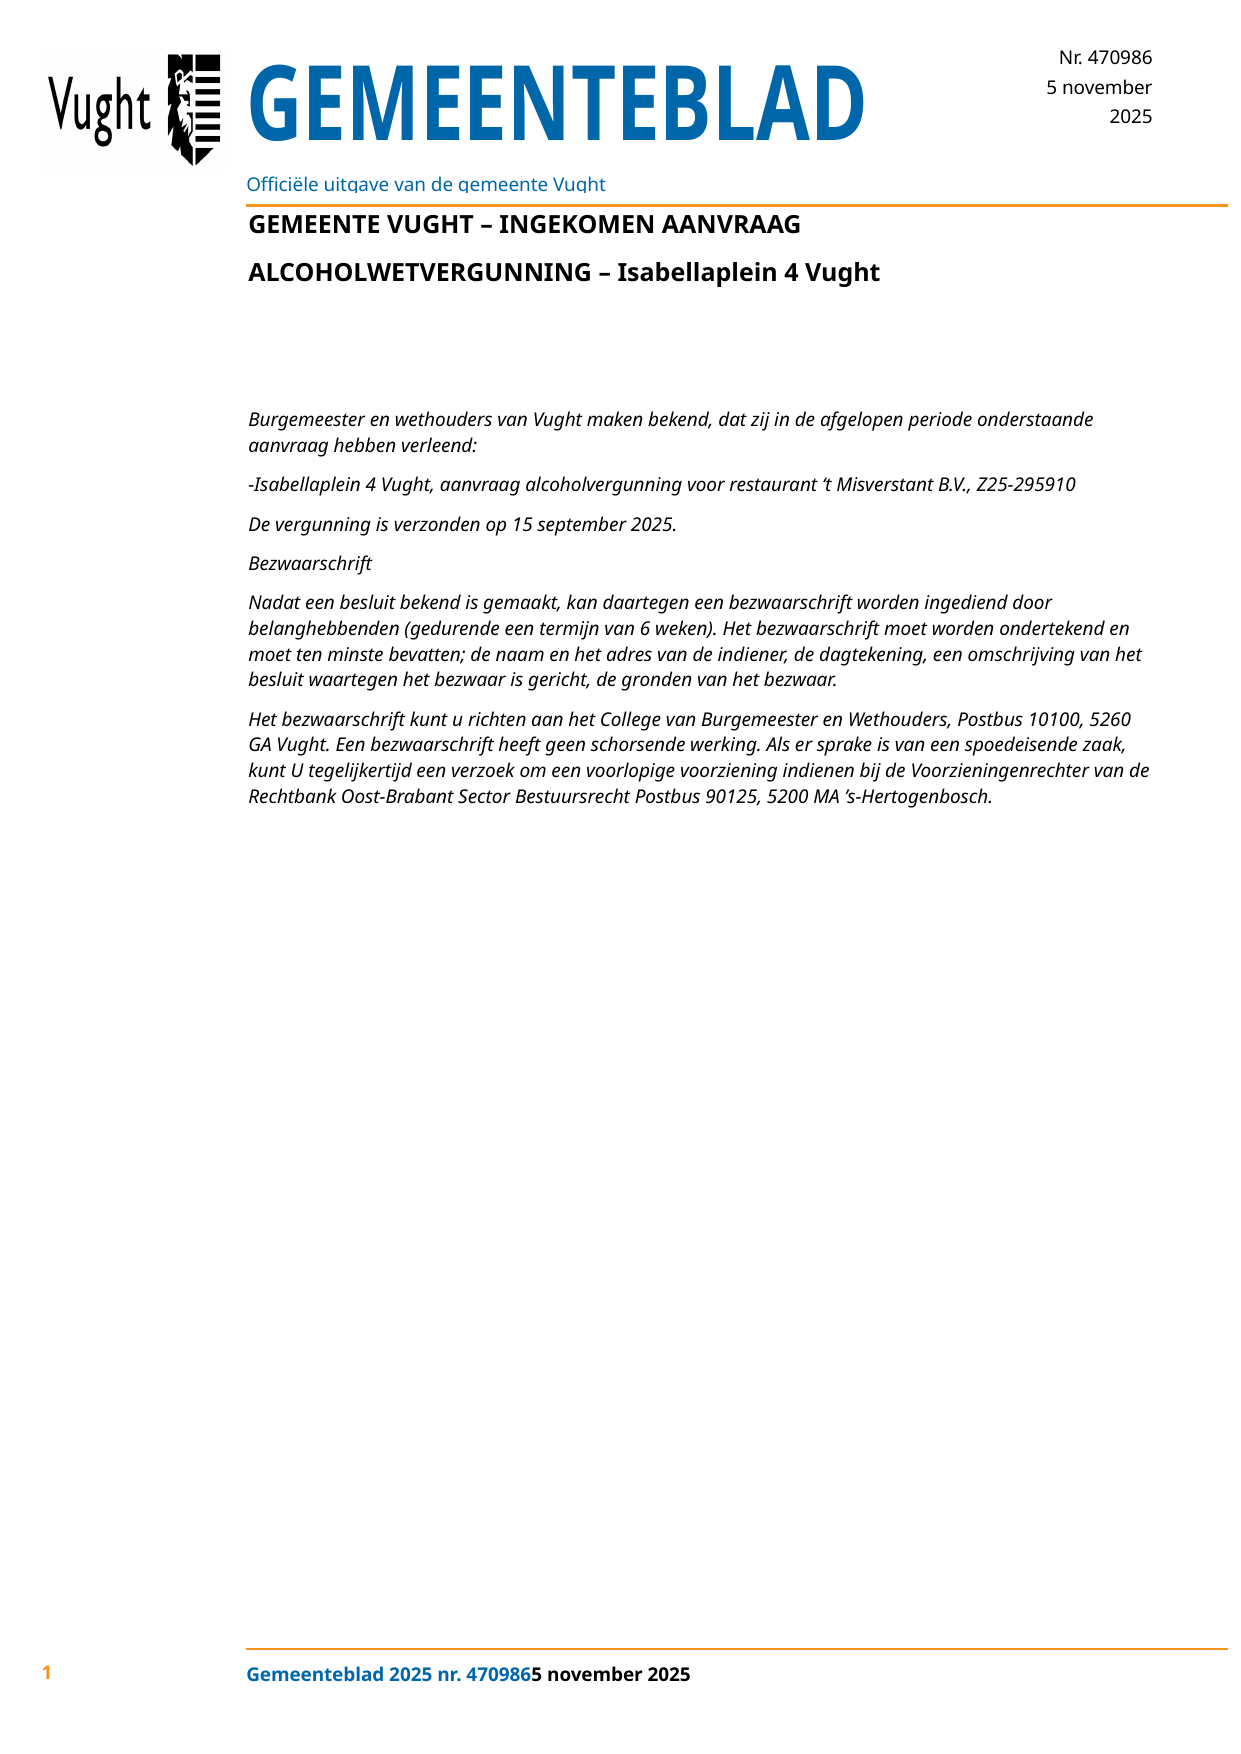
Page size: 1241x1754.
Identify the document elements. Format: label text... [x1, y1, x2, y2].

text -Isabellaplein 4 Vught, aanvraag alcoholvergunning voor restaurant ‘t Misverstant B.V., Z25-295910 [248, 471, 1152, 497]
text Bezwaarschrift [248, 550, 1152, 576]
text De vergunning is verzonden op 15 september 2025. [248, 511, 1152, 536]
text Burgemeester en wethouders van Vught maken bekend, dat zij in de afgelopen periode onderstaande aanvraag hebben verleend: [248, 406, 1152, 458]
text GEMEENTE VUGHT – INGEKOMEN AANVRAAG ALCOHOLWETVERGUNNING – Isabellaplein 4 Vught [248, 207, 1152, 288]
text Het bezwaarschrift kunt u richten aan het College van Burgemeester en Wethouders, Postbus 10100, 5260 GA Vught. Een bezwaarschrift heeft geen schorsende werking. Als er sprake is van een spoedeisende zaak, kunt U tegelijkertijd een verzoek om een voorlopige voorziening indienen bij de Voorzieningenrechter van de Rechtbank Oost-Brabant Sector Bestuursrecht Postbus 90125, 5200 MA ’s-Hertogenbosch. [248, 706, 1152, 809]
picture [41, 47, 231, 172]
text Nadat een besluit bekend is gemaakt, kan daartegen een bezwaarschrift worden ingediend door belanghebbenden (gedurende een termijn van 6 weken). Het bezwaarschrift moet worden ondertekend en moet ten minste bevatten; de naam en het adres van de indiener, de dagtekening, een omschrijving van het besluit waartegen het bezwaar is gericht, de gronden van het bezwaar. [248, 589, 1152, 692]
